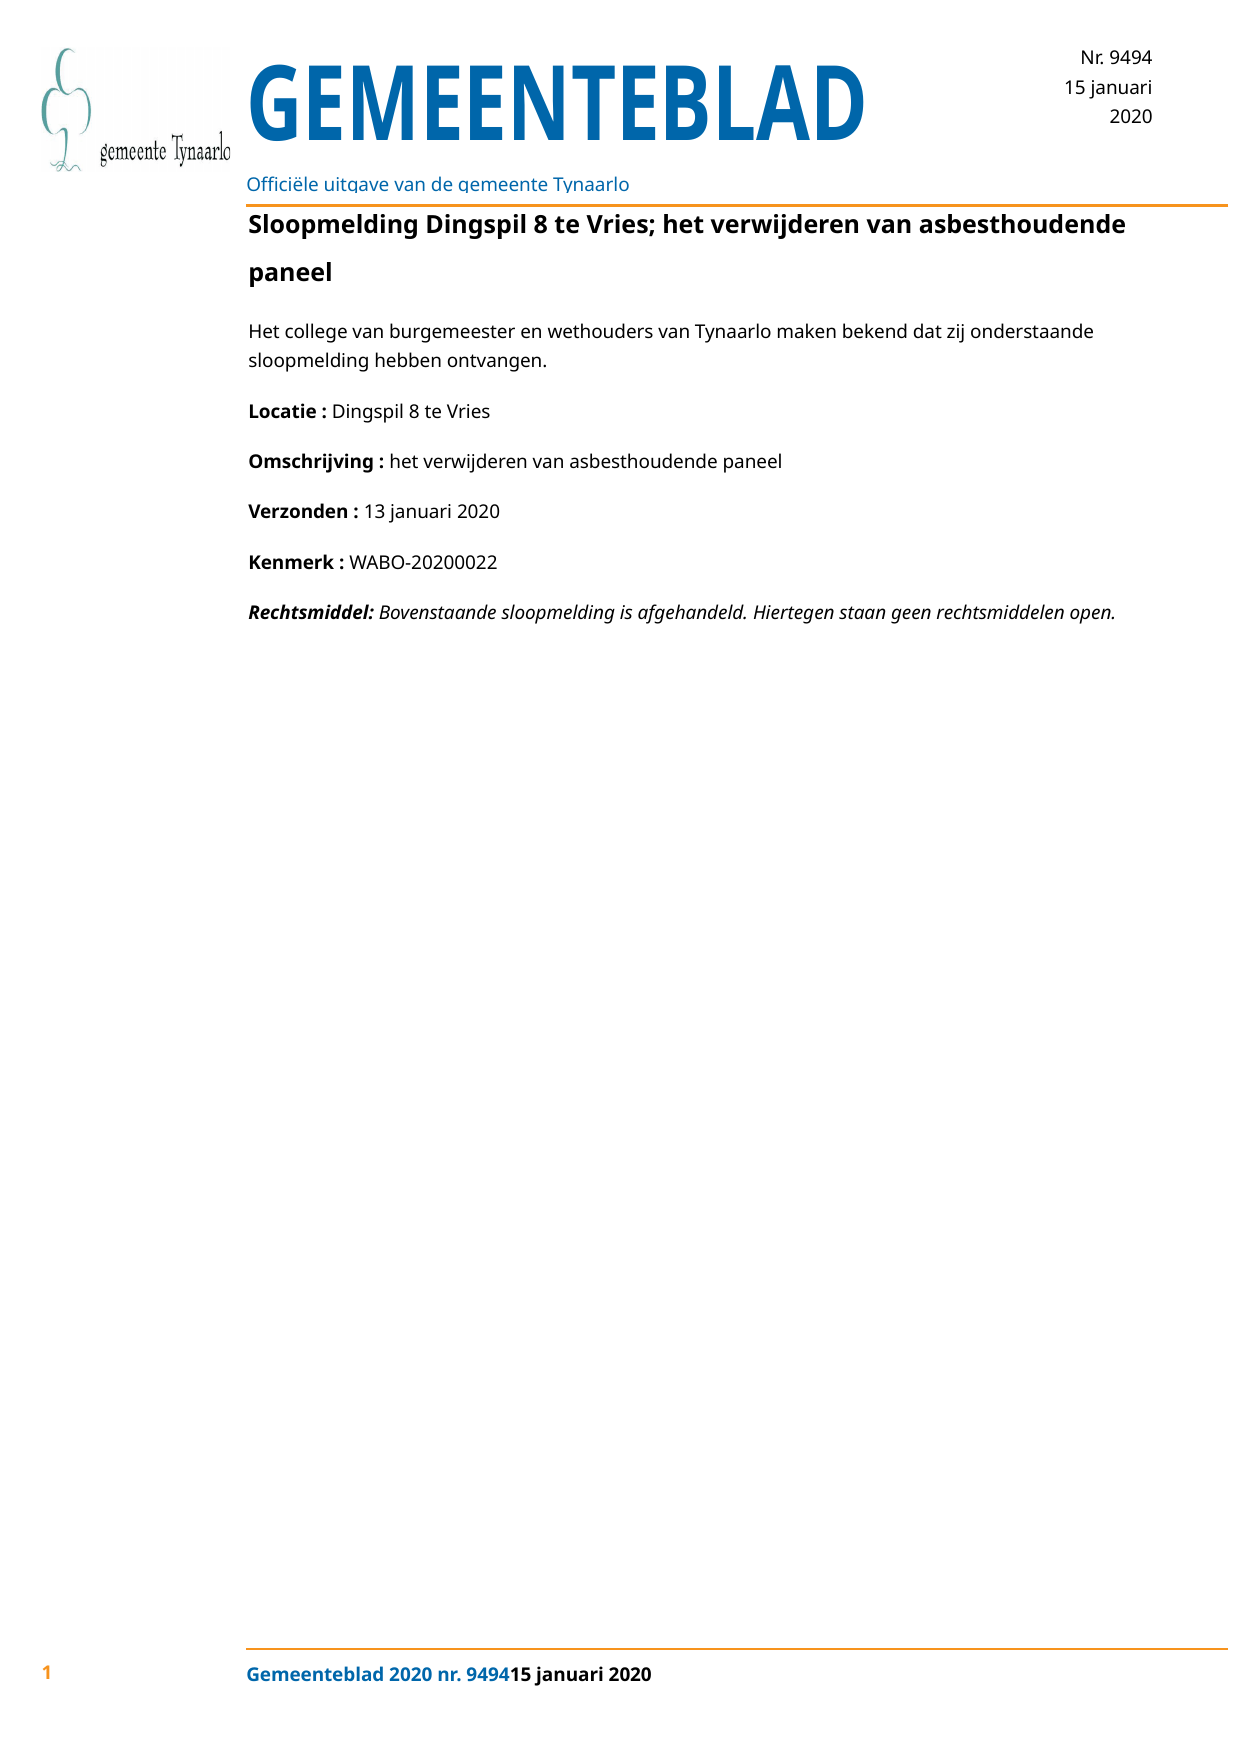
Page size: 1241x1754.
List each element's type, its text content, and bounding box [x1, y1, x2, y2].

text Het college van burgemeester en wethouders van Tynaarlo maken bekend dat zij onderstaande sloopmelding hebben ontvangen. [248, 318, 1152, 373]
text Sloopmelding Dingspil 8 te Vries; het verwijderen van asbesthoudende paneel [248, 207, 1152, 288]
text Locatie : Dingspil 8 te Vries [248, 398, 1152, 424]
text Rechtsmiddel: Bovenstaande sloopmelding is afgehandeld. Hiertegen staan geen rechtsmiddelen open. [248, 599, 1152, 625]
text Verzonden : 13 januari 2020 [248, 499, 1152, 524]
text Omschrijving : het verwijderen van asbesthoudende paneel [248, 448, 1152, 474]
text Kenmerk : WABO-20200022 [248, 549, 1152, 575]
picture [41, 47, 231, 172]
